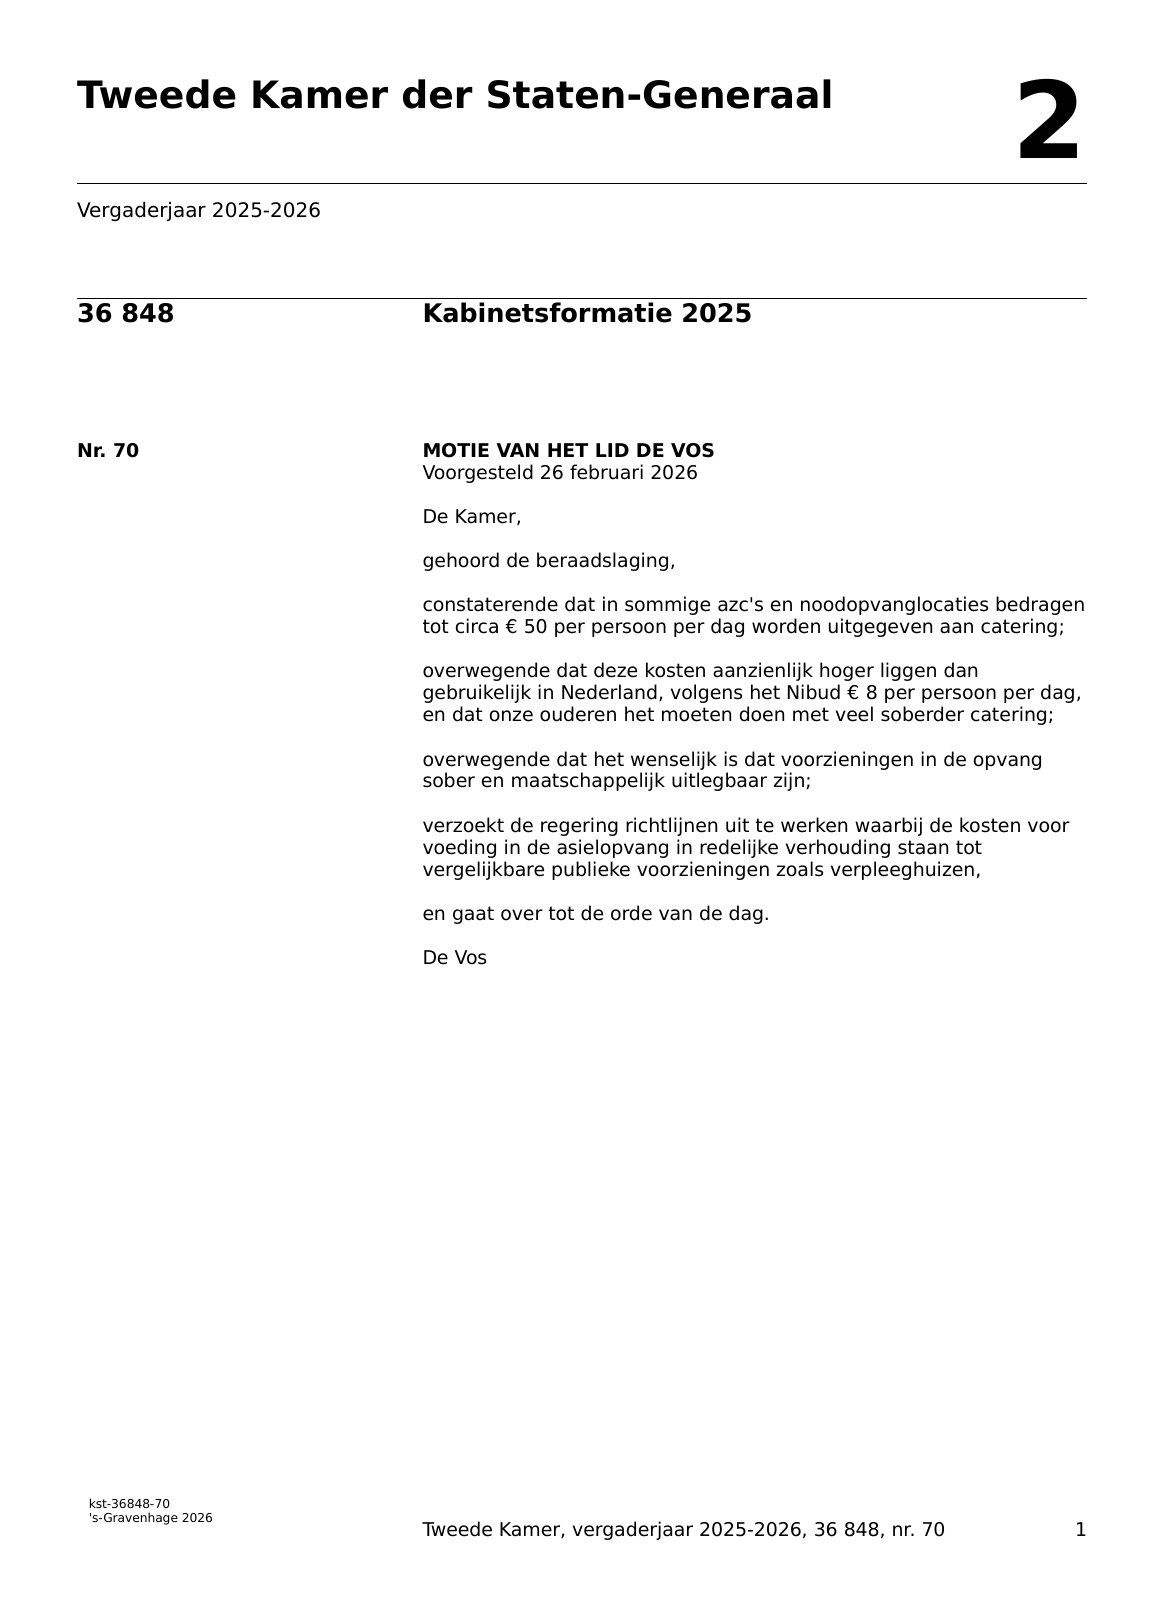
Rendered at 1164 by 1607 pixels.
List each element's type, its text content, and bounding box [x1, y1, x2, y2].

table_header Tweede Kamer der Staten-Generaal [77, 59, 886, 183]
subtitle Nr. 70 MOTIE VAN HET LID DE VOS [77, 440, 1087, 462]
text gehoord de beraadslaging, [422, 550, 1087, 572]
text kst-36848-70 [88, 1497, 323, 1511]
text constaterende dat in sommige azc's en noodopvanglocaties bedragen tot circa € 50 per persoon per dag worden uitgegeven aan catering; [422, 594, 1087, 638]
subtitle 36 848 Kabinetsformatie 2025 [77, 299, 1087, 329]
text verzoekt de regering richtlijnen uit te werken waarbij de kosten voor voeding in de asielopvang in redelijke verhouding staan tot vergelijkbare publieke voorzieningen zoals verpleeghuizen, [422, 814, 1087, 881]
text en gaat over tot de orde van de dag. [422, 903, 1087, 925]
text overwegende dat deze kosten aanzienlijk hoger liggen dan gebruikelijk in Nederland, volgens het Nibud € 8 per persoon per dag, en dat onze ouderen het moeten doen met veel soberder catering; [422, 660, 1087, 726]
text overwegende dat het wenselijk is dat voorzieningen in de opvang sober en maatschappelijk uitlegbaar zijn; [422, 748, 1087, 792]
table_header 2 [886, 59, 1087, 183]
text 's-Gravenhage 2026 [88, 1511, 323, 1525]
text De Kamer, [422, 506, 1087, 528]
text Voorgesteld 26 februari 2026 [422, 462, 1087, 484]
text De Vos [422, 947, 1087, 969]
table_cell Vergaderjaar 2025-2026 [77, 184, 1087, 298]
